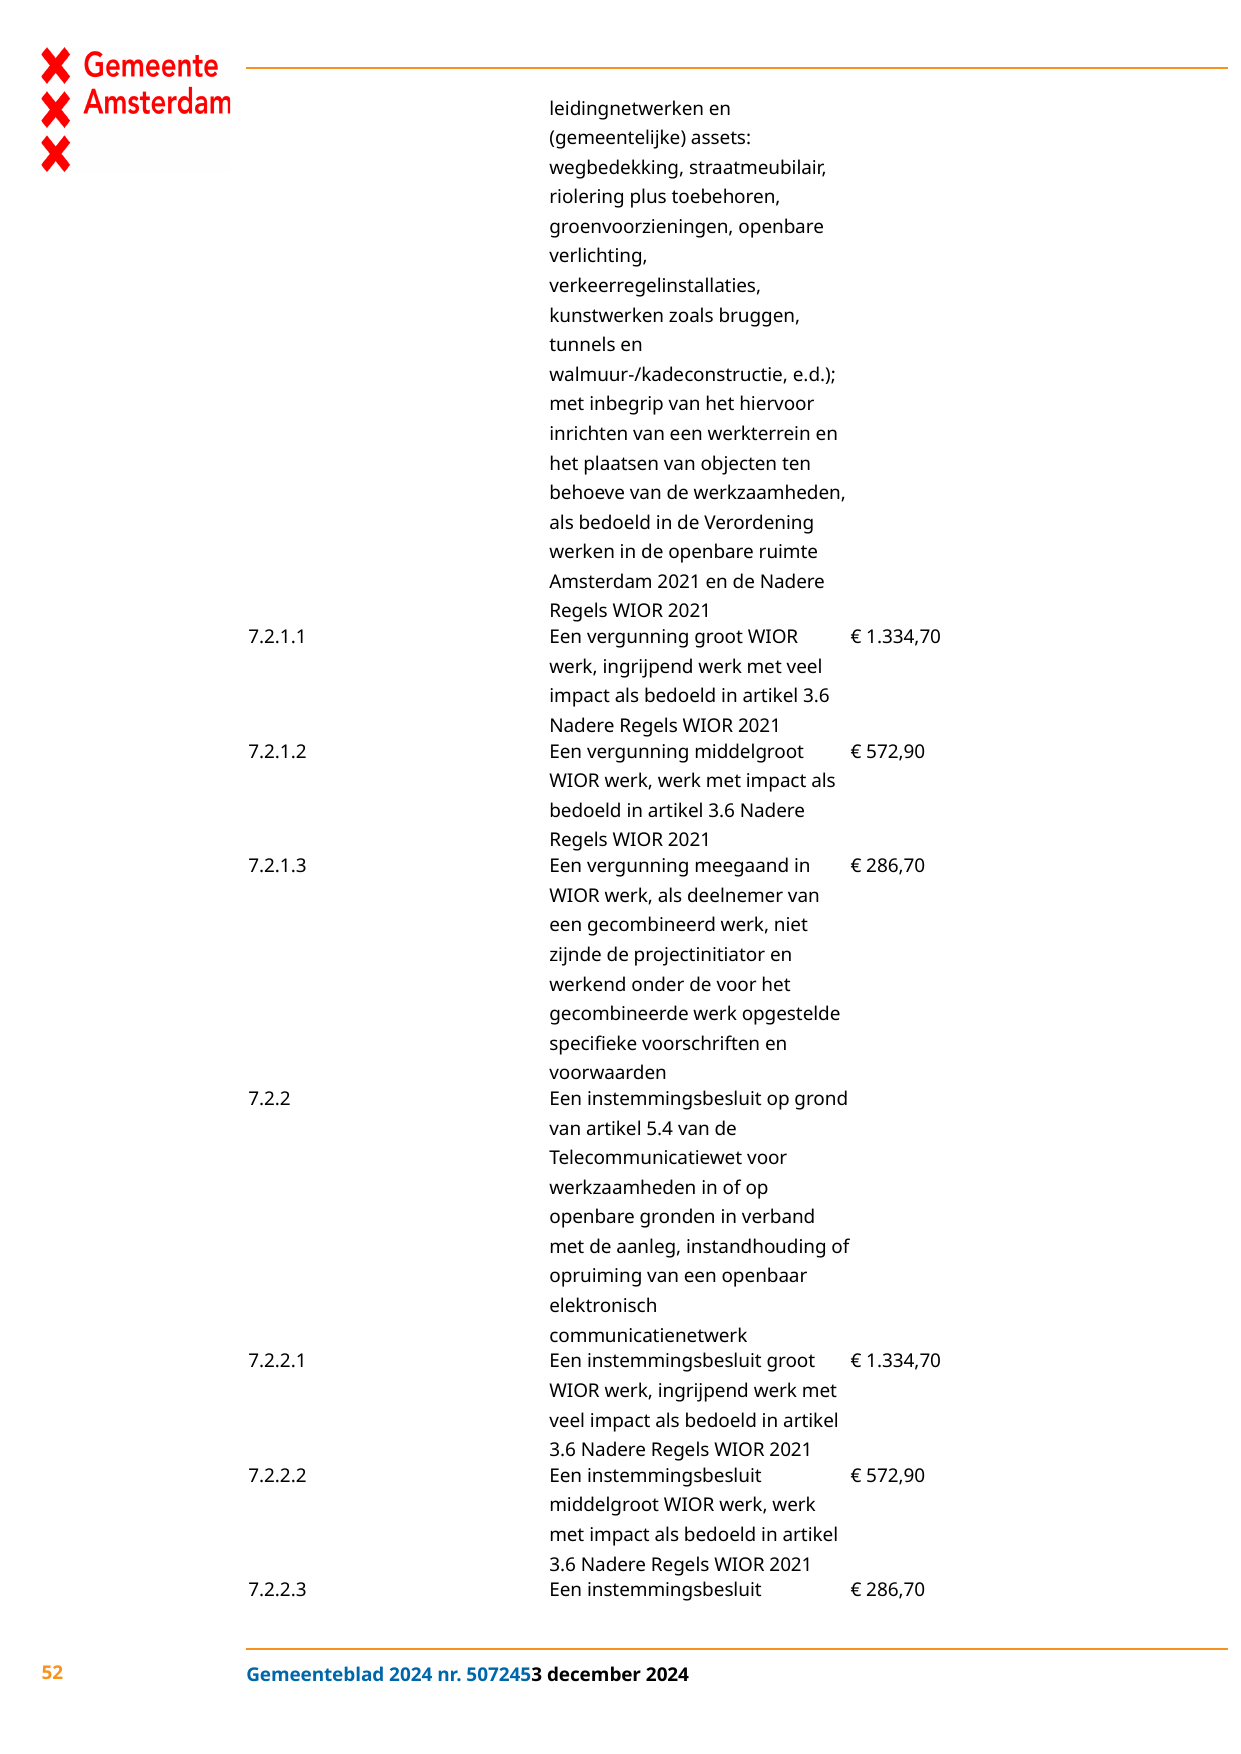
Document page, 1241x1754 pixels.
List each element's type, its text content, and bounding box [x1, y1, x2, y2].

table_cell Een instemmingsbesluit groot WIOR werk, ingrijpend werk met veel impact als bedoeld in artikel 3.6 Nadere Regels WIOR 2021 [549, 1348, 850, 1462]
table_cell Een vergunning middelgroot WIOR werk, werk met impact als bedoeld in artikel 3.6 Nadere Regels WIOR 2021 [549, 738, 850, 852]
table_cell 7.2.2.2 [248, 1462, 549, 1577]
table_cell Een vergunning meegaand in WIOR werk, als deelnemer van een gecombineerd werk, niet zijnde de projectinitiator en werkend onder de voor het gecombineerde werk opgestelde specifieke voorschriften en voorwaarden [549, 853, 850, 1085]
table_cell [850, 95, 1152, 623]
table_cell [248, 95, 549, 623]
table_cell € 572,90 [850, 1462, 1152, 1577]
table_cell € 572,90 [850, 738, 1152, 852]
table_cell € 1.334,70 [850, 624, 1152, 738]
table_cell 7.2.2.1 [248, 1348, 549, 1462]
table_cell 7.2.2 [248, 1085, 549, 1348]
table_cell Een instemmingsbesluit op grond van artikel 5.4 van de Telecommunicatiewet voor werkzaamheden in of op openbare gronden in verband met de aanleg, instandhouding of opruiming van een openbaar elektronisch communicatienetwerk [549, 1085, 850, 1348]
table_cell Een instemmingsbesluit middelgroot WIOR werk, werk met impact als bedoeld in artikel 3.6 Nadere Regels WIOR 2021 [549, 1462, 850, 1577]
table_cell [850, 1085, 1152, 1348]
table_cell € 1.334,70 [850, 1348, 1152, 1462]
picture [41, 47, 231, 172]
table_cell 7.2.1.2 [248, 738, 549, 852]
table_cell Een instemmingsbesluit [549, 1577, 850, 1602]
table_cell leidingnetwerken en (gemeentelijke) assets: wegbedekking, straatmeubilair, riolering plus toebehoren, groenvoorzieningen, openbare verlichting, verkeerregelinstallaties, kunstwerken zoals bruggen, tunnels en walmuur-/kadeconstructie, e.d.); met inbegrip van het hiervoor inrichten van een werkterrein en het plaatsen van objecten ten behoeve van de werkzaamheden, als bedoeld in de Verordening werken in de openbare ruimte Amsterdam 2021 en de Nadere Regels WIOR 2021 [549, 95, 850, 623]
table_cell 7.2.1.1 [248, 624, 549, 738]
table_cell Een vergunning groot WIOR werk, ingrijpend werk met veel impact als bedoeld in artikel 3.6 Nadere Regels WIOR 2021 [549, 624, 850, 738]
table_cell € 286,70 [850, 1577, 1152, 1602]
table_cell € 286,70 [850, 853, 1152, 1085]
table_cell 7.2.2.3 [248, 1577, 549, 1602]
table_cell 7.2.1.3 [248, 853, 549, 1085]
